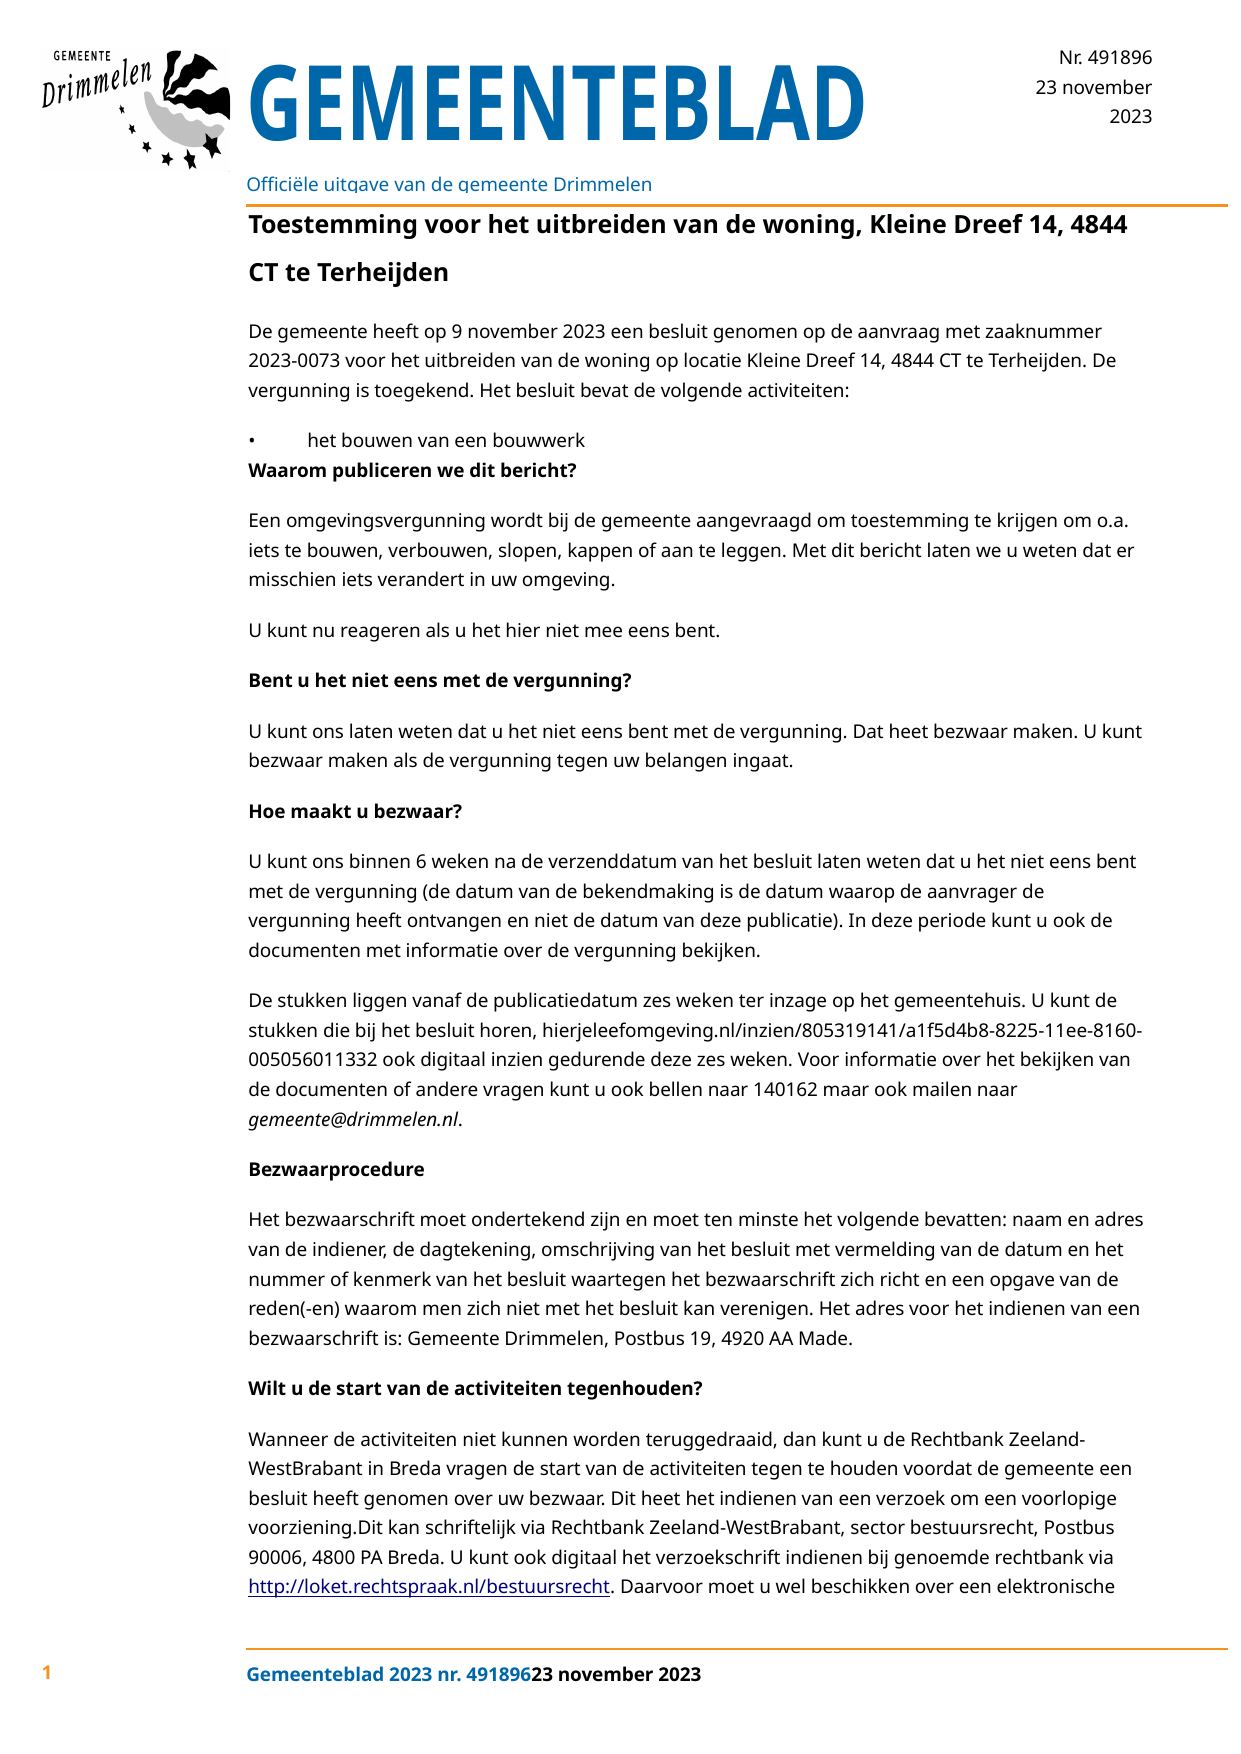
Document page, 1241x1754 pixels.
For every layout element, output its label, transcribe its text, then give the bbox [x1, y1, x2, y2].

text Hoe maakt u bezwaar? [248, 798, 1152, 824]
text U kunt ons binnen 6 weken na de verzenddatum van het besluit laten weten dat u het niet eens bent met de vergunning (de datum van de bekendmaking is de datum waarop de aanvrager de vergunning heeft ontvangen en niet de datum van deze publicatie). In deze periode kunt u ook de documenten met informatie over de vergunning bekijken. [248, 848, 1152, 963]
text De stukken liggen vanaf de publicatiedatum zes weken ter inzage op het gemeentehuis. U kunt de stukken die bij het besluit horen, hierjeleefomgeving.nl/inzien/805319141/a1f5d4b8-8225-11ee-8160-005056011332 ook digitaal inzien gedurende deze zes weken. Voor informatie over het bekijken van de documenten of andere vragen kunt u ook bellen naar 140162 maar ook mailen naar gemeente@drimmelen.nl. [248, 987, 1152, 1132]
text U kunt ons laten weten dat u het niet eens bent met de vergunning. Dat heet bezwaar maken. U kunt bezwaar maken als de vergunning tegen uw belangen ingaat. [248, 718, 1152, 773]
text Wanneer de activiteiten niet kunnen worden teruggedraaid, dan kunt u de Rechtbank Zeeland-WestBrabant in Breda vragen de start van de activiteiten tegen te houden voordat de gemeente een besluit heeft genomen over uw bezwaar. Dit heet het indienen van een verzoek om een voorlopige voorziening.Dit kan schriftelijk via Rechtbank Zeeland-WestBrabant, sector bestuursrecht, Postbus 90006, 4800 PA Breda. U kunt ook digitaal het verzoekschrift indienen bij genoemde rechtbank via http://loket.rechtspraak.nl/bestuursrecht. Daarvoor moet u wel beschikken over een elektronische [248, 1426, 1152, 1599]
text Wilt u de start van de activiteiten tegenhouden? [248, 1375, 1152, 1401]
text U kunt nu reageren als u het hier niet mee eens bent. [248, 617, 1152, 643]
text Het bezwaarschrift moet ondertekend zijn en moet ten minste het volgende bevatten: naam en adres van de indiener, de dagtekening, omschrijving van het besluit met vermelding van de datum en het nummer of kenmerk van het besluit waartegen het bezwaarschrift zich richt en een opgave van de reden(-en) waarom men zich niet met het besluit kan verenigen. Het adres voor het indienen van een bezwaarschrift is: Gemeente Drimmelen, Postbus 19, 4920 AA Made. [248, 1207, 1152, 1351]
list het bouwen van een bouwwerk [248, 427, 1152, 453]
text Een omgevingsvergunning wordt bij de gemeente aangevraagd om toestemming te krijgen om o.a. iets te bouwen, verbouwen, slopen, kappen of aan te leggen. Met dit bericht laten we u weten dat er misschien iets verandert in uw omgeving. [248, 507, 1152, 592]
text Toestemming voor het uitbreiden van de woning, Kleine Dreef 14, 4844 CT te Terheijden [248, 207, 1152, 288]
text Bezwaarprocedure [248, 1156, 1152, 1182]
text Bent u het niet eens met de vergunning? [248, 667, 1152, 693]
text Waarom publiceren we dit bericht? [248, 457, 1152, 483]
picture [41, 47, 231, 172]
text De gemeente heeft op 9 november 2023 een besluit genomen op de aanvraag met zaaknummer 2023-0073 voor het uitbreiden van de woning op locatie Kleine Dreef 14, 4844 CT te Terheijden. De vergunning is toegekend. Het besluit bevat de volgende activiteiten: [248, 318, 1152, 403]
